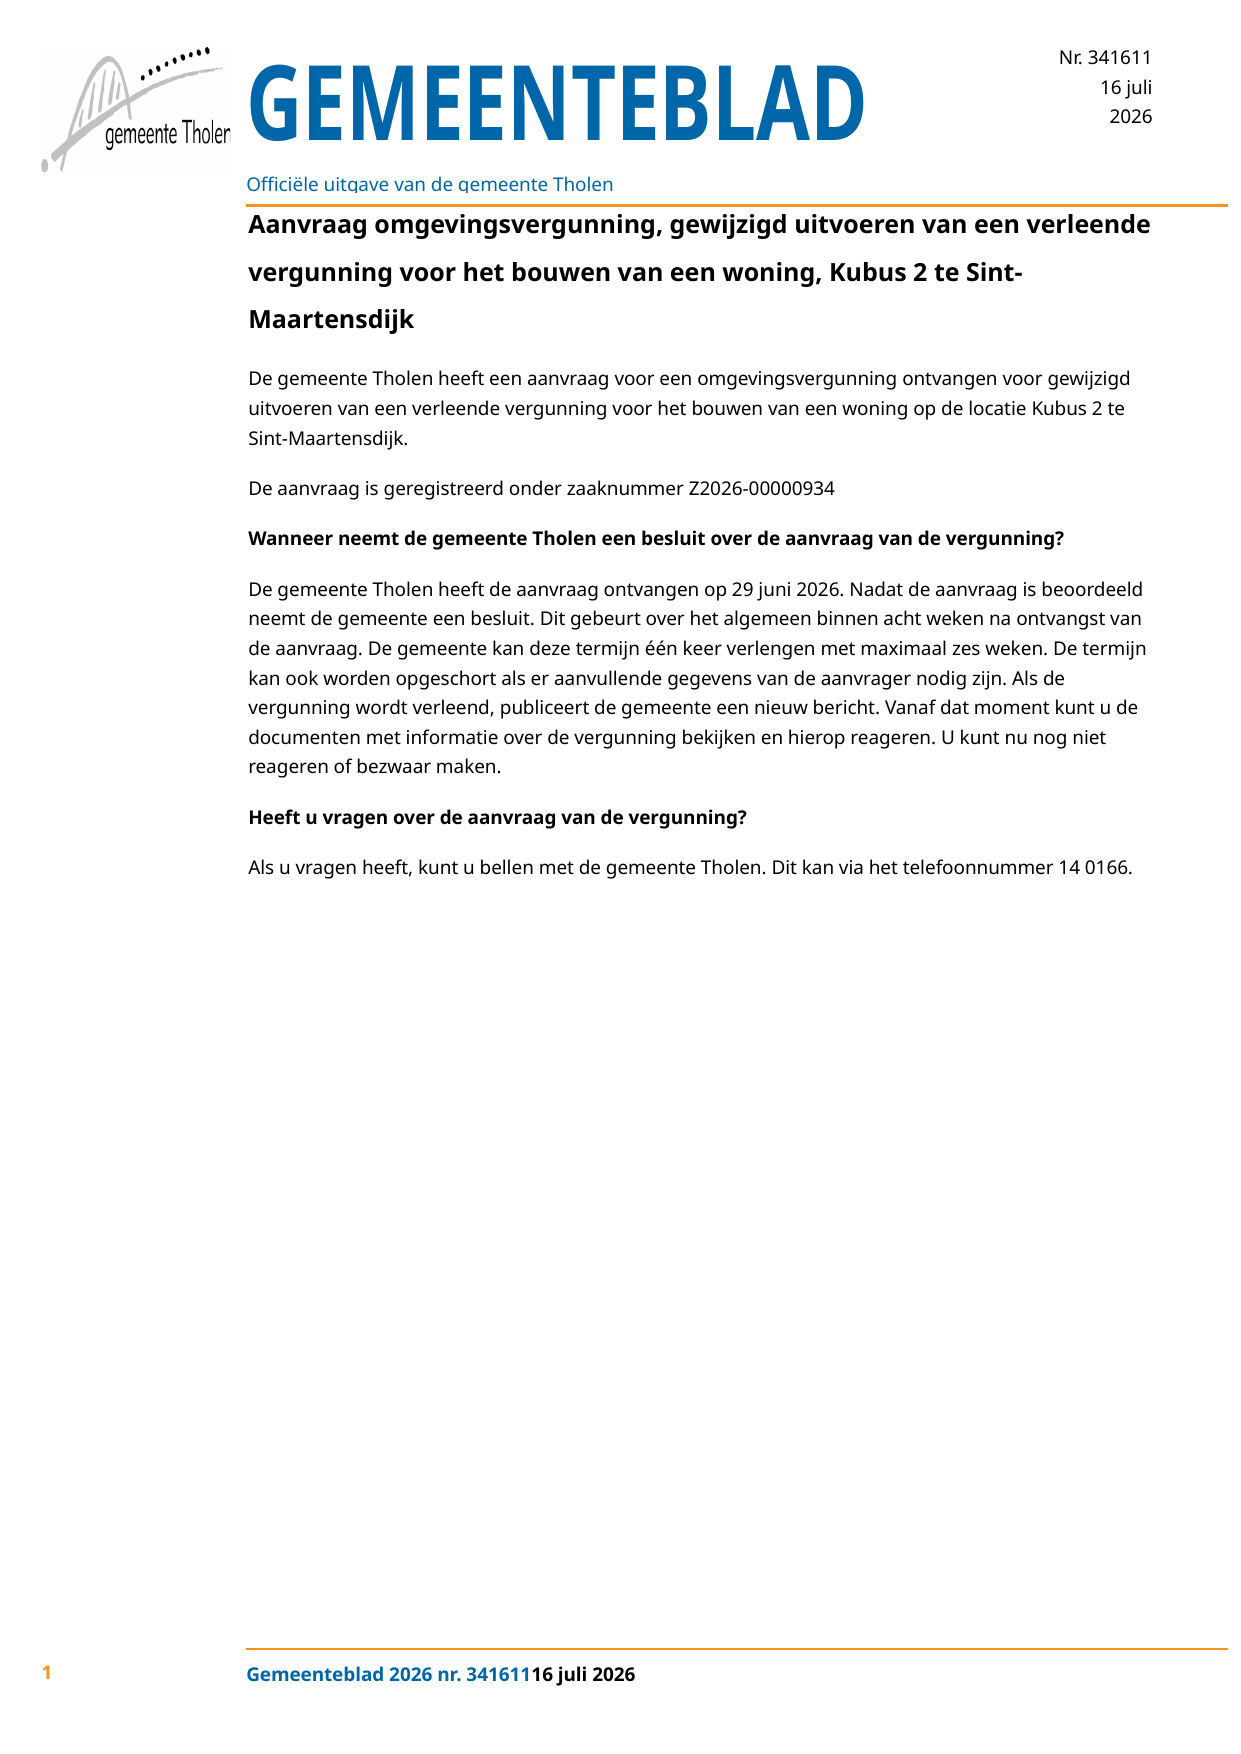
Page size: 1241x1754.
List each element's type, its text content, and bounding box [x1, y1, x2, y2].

text Aanvraag omgevingsvergunning, gewijzigd uitvoeren van een verleende vergunning voor het bouwen van een woning, Kubus 2 te Sint-Maartensdijk [248, 207, 1152, 336]
text De aanvraag is geregistreerd onder zaaknummer Z2026-00000934 [248, 475, 1152, 501]
text Heeft u vragen over de aanvraag van de vergunning? [248, 804, 1152, 829]
text Wanneer neemt de gemeente Tholen een besluit over de aanvraag van de vergunning? [248, 526, 1152, 551]
text De gemeente Tholen heeft een aanvraag voor een omgevingsvergunning ontvangen voor gewijzigd uitvoeren van een verleende vergunning voor het bouwen van een woning op de locatie Kubus 2 te Sint-Maartensdijk. [248, 366, 1152, 450]
text De gemeente Tholen heeft de aanvraag ontvangen op 29 juni 2026. Nadat de aanvraag is beoordeeld neemt de gemeente een besluit. Dit gebeurt over het algemeen binnen acht weken na ontvangst van de aanvraag. De gemeente kan deze termijn één keer verlengen met maximaal zes weken. De termijn kan ook worden opgeschort als er aanvullende gegevens van de aanvrager nodig zijn. Als de vergunning wordt verleend, publiceert de gemeente een nieuw bericht. Vanaf dat moment kunt u de documenten met informatie over de vergunning bekijken en hierop reageren. U kunt nu nog niet reageren of bezwaar maken. [248, 576, 1152, 779]
text Als u vragen heeft, kunt u bellen met de gemeente Tholen. Dit kan via het telefoonnummer 14 0166. [248, 854, 1152, 880]
picture [41, 47, 231, 172]
